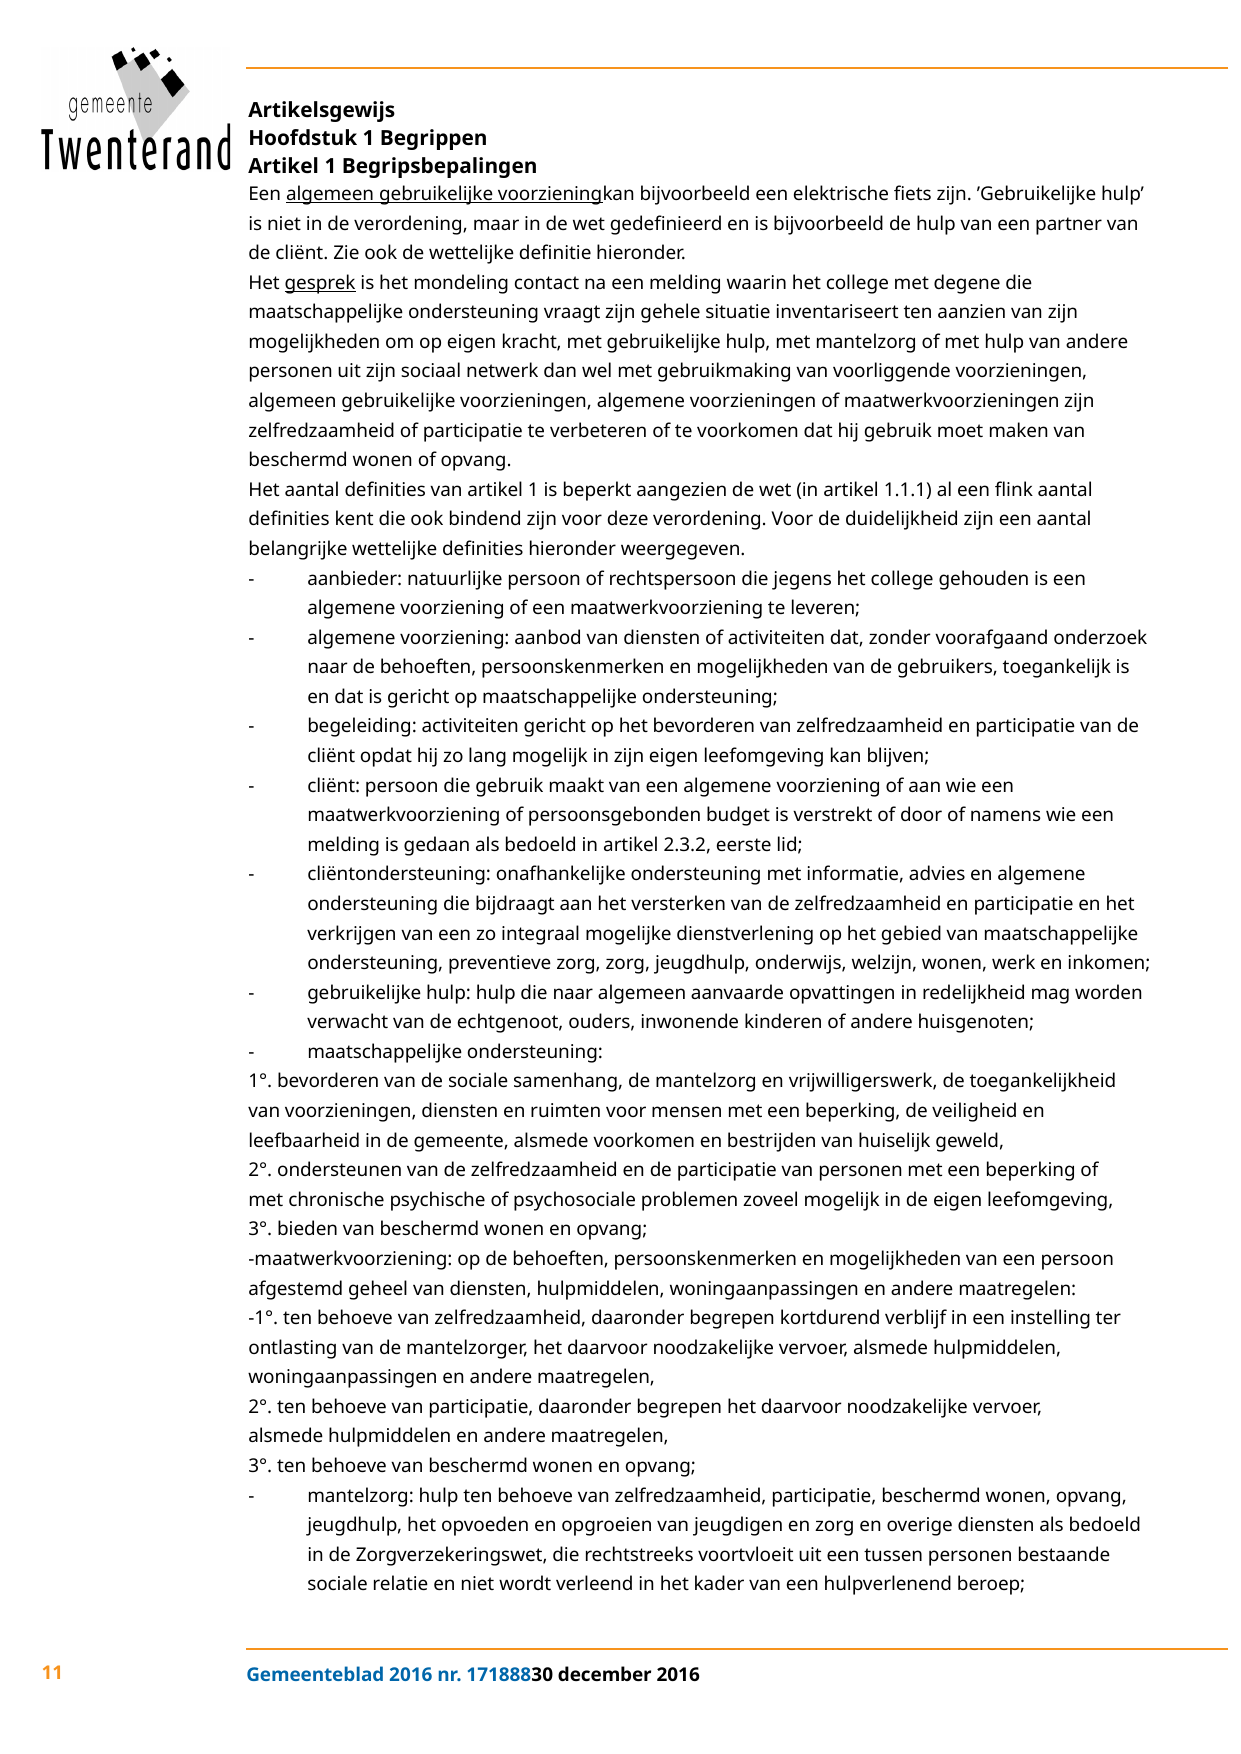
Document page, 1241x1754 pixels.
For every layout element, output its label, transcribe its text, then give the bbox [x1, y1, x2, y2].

text 1°. bevorderen van de sociale samenhang, de mantelzorg en vrijwilligerswerk, de toegankelijkheid [248, 1068, 1152, 1093]
text van voorzieningen, diensten en ruimten voor mensen met een beperking, de veiligheid en leefbaarheid in de gemeente, alsmede voorkomen en bestrijden van huiselijk geweld, [248, 1097, 1152, 1152]
list begeleiding: activiteiten gericht op het bevorderen van zelfredzaamheid en participatie van de cliënt opdat hij zo lang mogelijk in zijn eigen leefomgeving kan blijven; [248, 713, 1152, 768]
text 2°. ondersteunen van de zelfredzaamheid en de participatie van personen met een beperking of [248, 1156, 1152, 1182]
text Artikel 1 Begripsbepalingen [248, 152, 1152, 180]
list gebruikelijke hulp: hulp die naar algemeen aanvaarde opvattingen in redelijkheid mag worden verwacht van de echtgenoot, ouders, inwonende kinderen of andere huisgenoten; [248, 979, 1152, 1034]
text Het aantal definities van artikel 1 is beperkt aangezien de wet (in artikel 1.1.1) al een flink aantal definities kent die ook bindend zijn voor deze verordening. Voor de duidelijkheid zijn een aantal belangrijke wettelijke definities hieronder weergegeven. [248, 476, 1152, 561]
text 2°. ten behoeve van participatie, daaronder begrepen het daarvoor noodzakelijke vervoer, [248, 1393, 1152, 1419]
list algemene voorziening: aanbod van diensten of activiteiten dat, zonder voorafgaand onderzoek naar de behoeften, persoonskenmerken en mogelijkheden van de gebruikers, toegankelijk is en dat is gericht op maatschappelijke ondersteuning; [248, 624, 1152, 709]
text met chronische psychische of psychosociale problemen zoveel mogelijk in de eigen leefomgeving, [248, 1186, 1152, 1212]
text 3°. ten behoeve van beschermd wonen en opvang; [248, 1452, 1152, 1478]
list cliënt: persoon die gebruik maakt van een algemene voorziening of aan wie een maatwerkvoorziening of persoonsgebonden budget is verstrekt of door of namens wie een melding is gedaan als bedoeld in artikel 2.3.2, eerste lid; [248, 772, 1152, 857]
list cliёntondersteuning: onafhankelijke ondersteuning met informatie, advies en algemene ondersteuning die bijdraagt aan het versterken van de zelfredzaamheid en participatie en het verkrijgen van een zo integraal mogelijke dienstverlening op het gebied van maatschappelijke ondersteuning, preventieve zorg, zorg, jeugdhulp, onderwijs, welzijn, wonen, werk en inkomen; [248, 861, 1152, 975]
list mantelzorg: hulp ten behoeve van zelfredzaamheid, participatie, beschermd wonen, opvang, jeugdhulp, het opvoeden en opgroeien van jeugdigen en zorg en overige diensten als bedoeld in de Zorgverzekeringswet, die rechtstreeks voortvloeit uit een tussen personen bestaande sociale relatie en niet wordt verleend in het kader van een hulpverlenend beroep; [248, 1482, 1152, 1596]
text ontlasting van de mantelzorger, het daarvoor noodzakelijke vervoer, alsmede hulpmiddelen, woningaanpassingen en andere maatregelen, [248, 1334, 1152, 1389]
text Een algemeen gebruikelijke voorzieningkan bijvoorbeeld een elektrische fiets zijn. ’Gebruikelijke hulp’ is niet in de verordening, maar in de wet gedefinieerd en is bijvoorbeeld de hulp van een partner van de cliënt. Zie ook de wettelijke definitie hieronder. [248, 180, 1152, 265]
text 3°. bieden van beschermd wonen en opvang; [248, 1216, 1152, 1241]
text alsmede hulpmiddelen en andere maatregelen, [248, 1423, 1152, 1448]
picture [41, 47, 231, 172]
text Het gesprek is het mondeling contact na een melding waarin het college met degene die maatschappelijke ondersteuning vraagt zijn gehele situatie inventariseert ten aanzien van zijn mogelijkheden om op eigen kracht, met gebruikelijke hulp, met mantelzorg of met hulp van andere personen uit zijn sociaal netwerk dan wel met gebruikmaking van voorliggende voorzieningen, algemeen gebruikelijke voorzieningen, algemene voorzieningen of maatwerkvoorzieningen zijn zelfredzaamheid of participatie te verbeteren of te voorkomen dat hij gebruik moet maken van beschermd wonen of opvang. [248, 269, 1152, 472]
text -1°. ten behoeve van zelfredzaamheid, daaronder begrepen kortdurend verblijf in een instelling ter [248, 1304, 1152, 1330]
text -maatwerkvoorziening: op de behoeften, persoonskenmerken en mogelijkheden van een persoon afgestemd geheel van diensten, hulpmiddelen, woningaanpassingen en andere maatregelen: [248, 1245, 1152, 1300]
list aanbieder: natuurlijke persoon of rechtspersoon die jegens het college gehouden is een algemene voorziening of een maatwerkvoorziening te leveren; [248, 565, 1152, 620]
list maatschappelijke ondersteuning: [248, 1038, 1152, 1064]
text Artikelsgewijs [248, 95, 1152, 123]
text Hoofdstuk 1 Begrippen [248, 123, 1152, 152]
